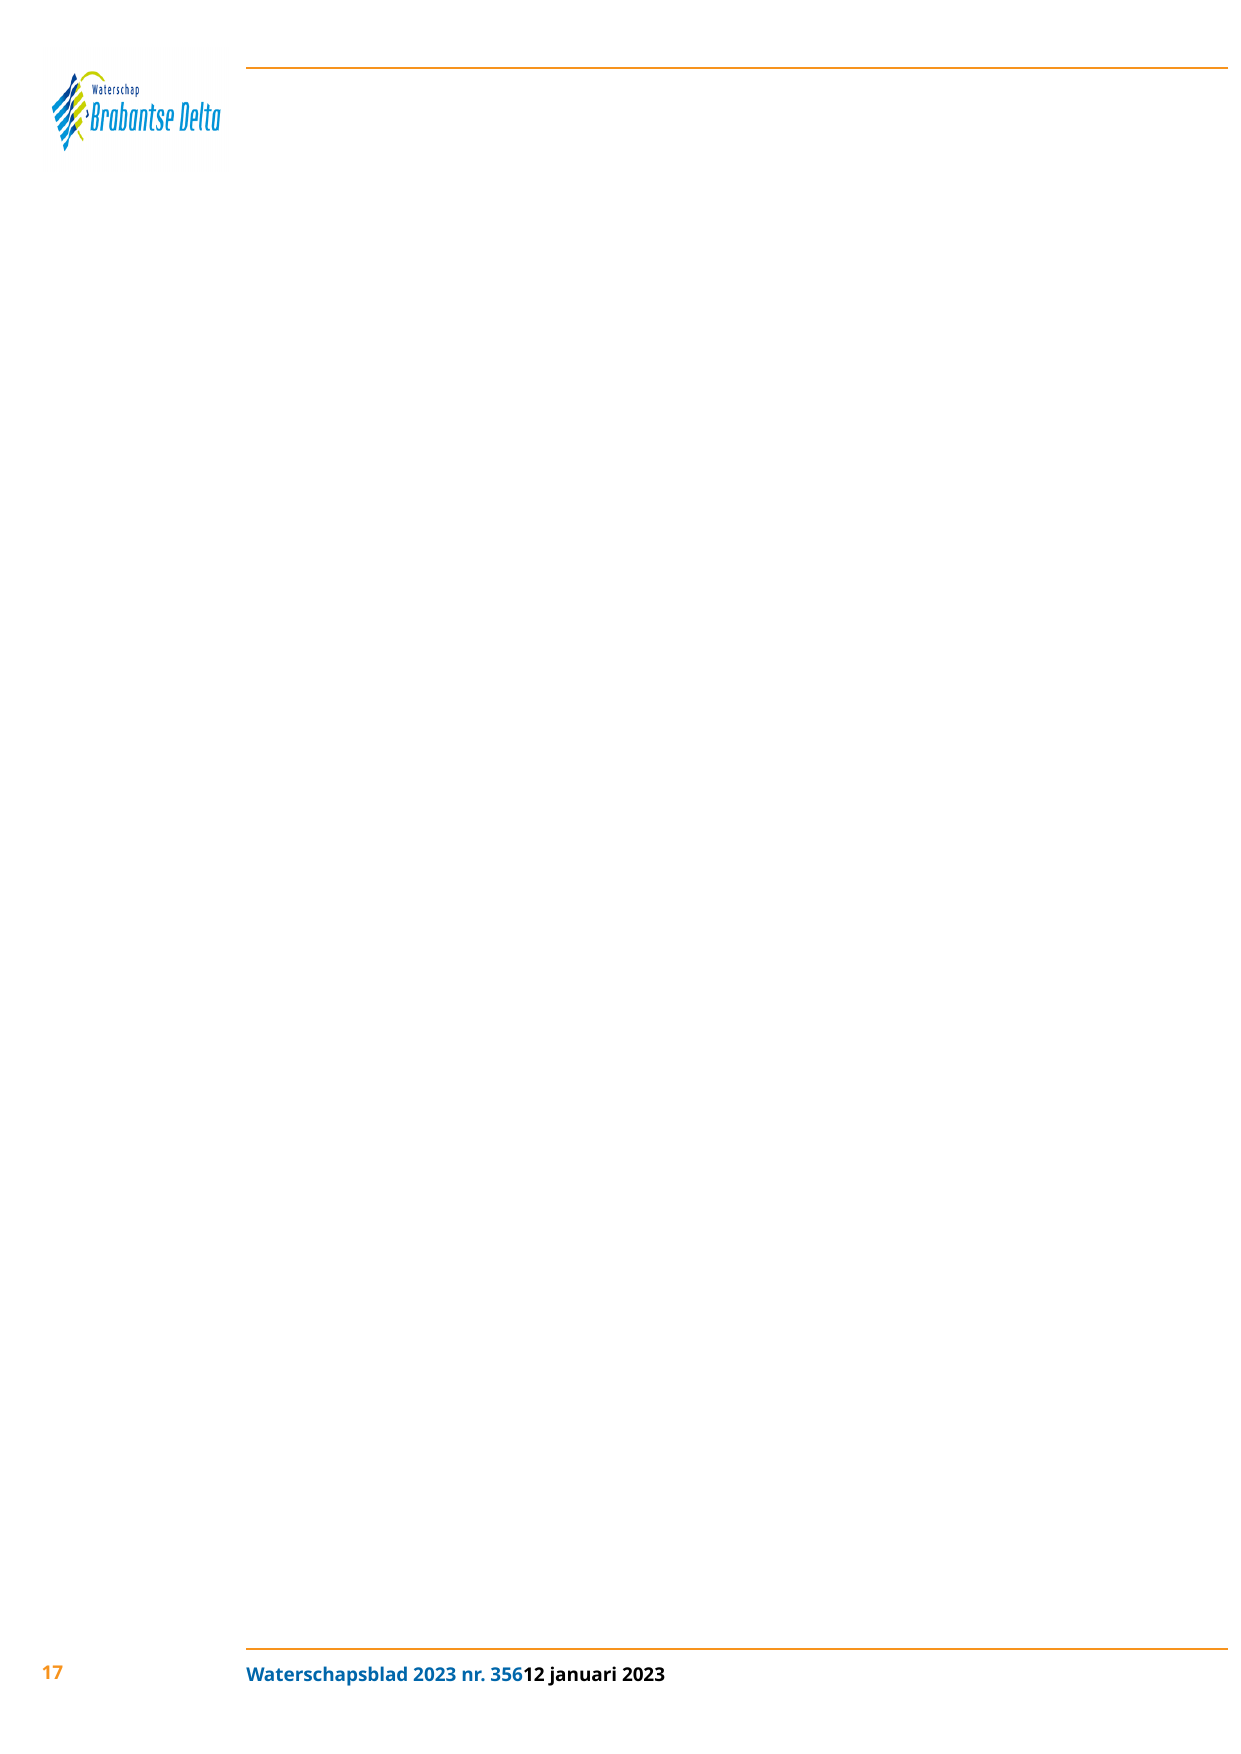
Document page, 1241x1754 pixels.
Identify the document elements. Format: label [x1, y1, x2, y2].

picture [41, 47, 231, 172]
